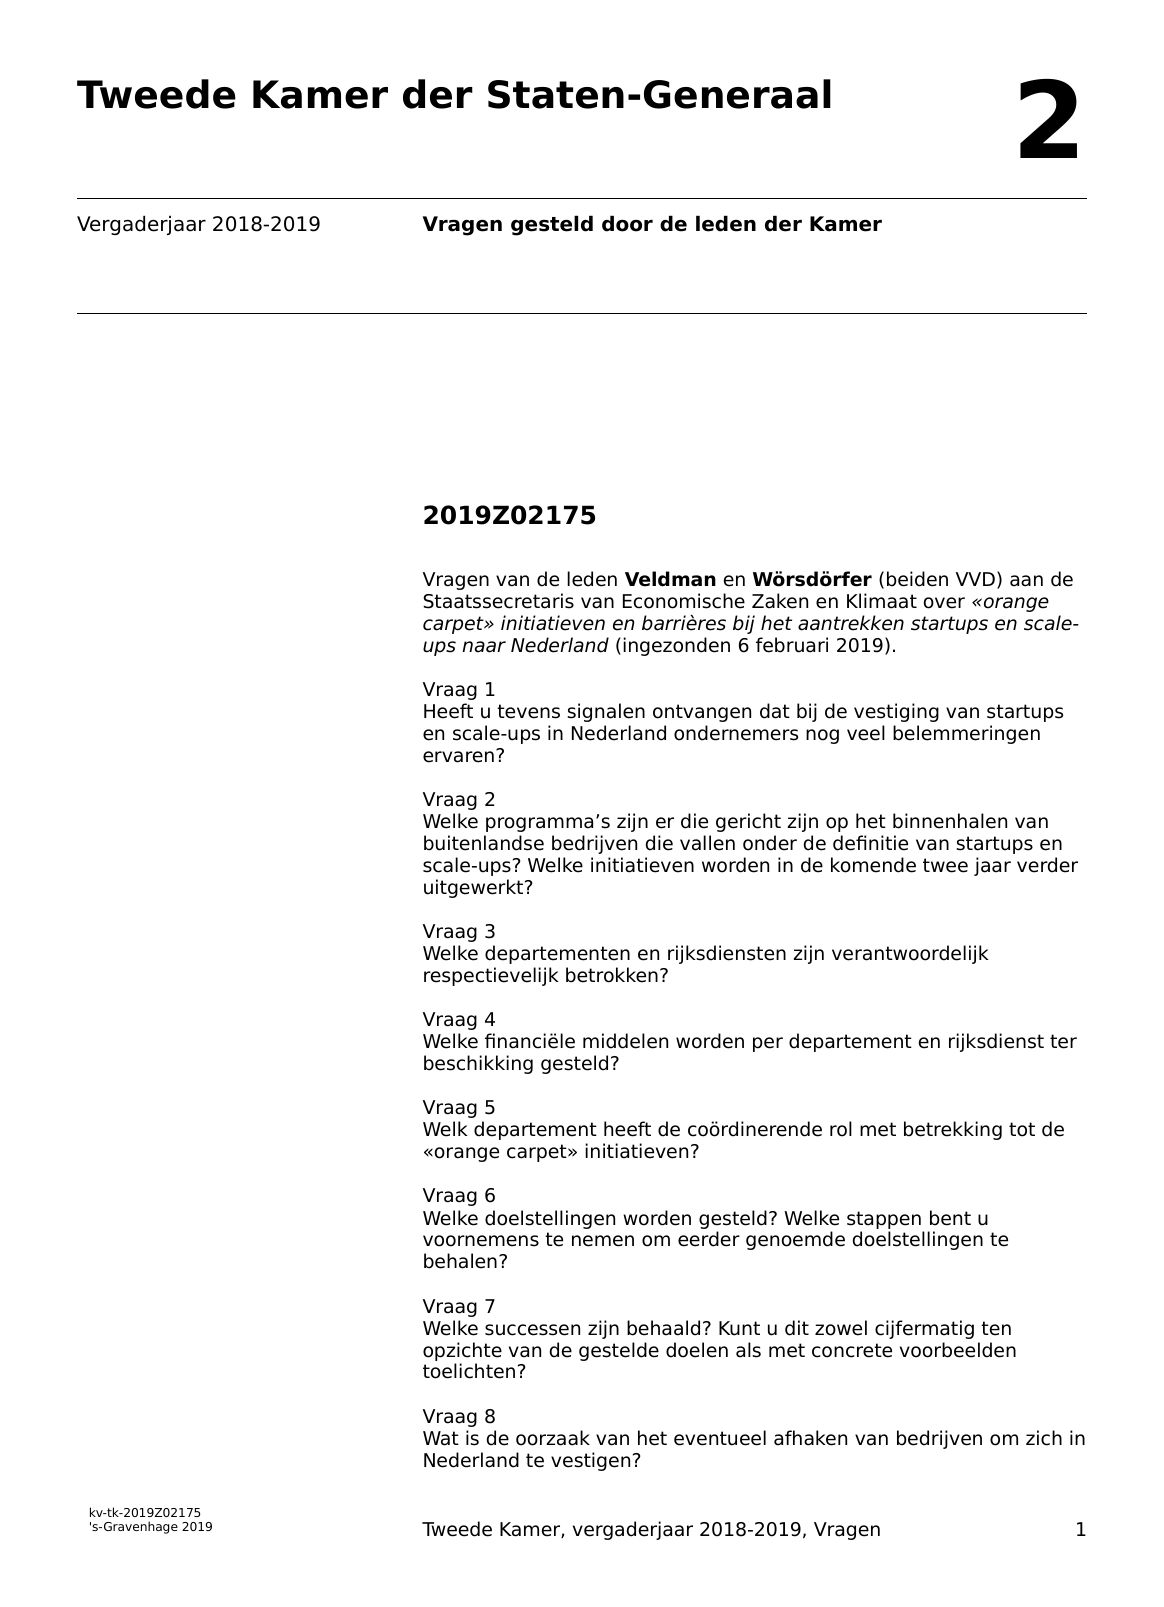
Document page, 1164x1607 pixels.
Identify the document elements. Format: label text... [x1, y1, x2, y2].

text Vraag 5 [422, 1097, 1087, 1119]
text Vraag 2 [422, 789, 1087, 811]
text Vraag 7 [422, 1296, 1087, 1317]
table_cell Vergaderjaar 2018-2019 [77, 199, 422, 313]
text Welk departement heeft de coördinerende rol met betrekking tot de «orange carpet» initiatieven? [422, 1119, 1087, 1163]
text Wat is de oorzaak van het eventueel afhaken van bedrijven om zich in Nederland te vestigen? [422, 1428, 1087, 1472]
text Vraag 8 [422, 1406, 1087, 1428]
text 's-Gravenhage 2019 [88, 1520, 323, 1534]
text Vraag 6 [422, 1185, 1087, 1207]
text Welke successen zijn behaald? Kunt u dit zowel cijfermatig ten opzichte van de gestelde doelen als met concrete voorbeelden toelichten? [422, 1317, 1087, 1383]
text 2019Z02175 [422, 501, 1087, 531]
table_cell Vragen gesteld door de leden der Kamer [422, 199, 1087, 313]
text kv-tk-2019Z02175 [88, 1506, 323, 1520]
text Welke financiële middelen worden per departement en rijksdienst ter beschikking gesteld? [422, 1031, 1087, 1075]
table_header Tweede Kamer der Staten-Generaal [77, 59, 886, 198]
text Welke departementen en rijksdiensten zijn verantwoordelijk respectievelijk betrokken? [422, 943, 1087, 987]
text Heeft u tevens signalen ontvangen dat bij de vestiging van startups en scale-ups in Nederland ondernemers nog veel belemmeringen ervaren? [422, 701, 1087, 767]
text Welke programma’s zijn er die gericht zijn op het binnenhalen van buitenlandse bedrijven die vallen onder de definitie van startups en scale-ups? Welke initiatieven worden in de komende twee jaar verder uitgewerkt? [422, 811, 1087, 899]
text Vraag 3 [422, 921, 1087, 943]
text Welke doelstellingen worden gesteld? Welke stappen bent u voornemens te nemen om eerder genoemde doelstellingen te behalen? [422, 1207, 1087, 1273]
text Vragen van de leden Veldman en Wörsdörfer (beiden VVD) aan de Staatssecretaris van Economische Zaken en Klimaat over «orange carpet» initiatieven en barrières bij het aantrekken startups en scale-ups naar Nederland (ingezonden 6 februari 2019). [422, 569, 1087, 657]
text Vraag 1 [422, 679, 1087, 701]
text Vraag 4 [422, 1009, 1087, 1031]
table_header 2 [886, 59, 1087, 198]
